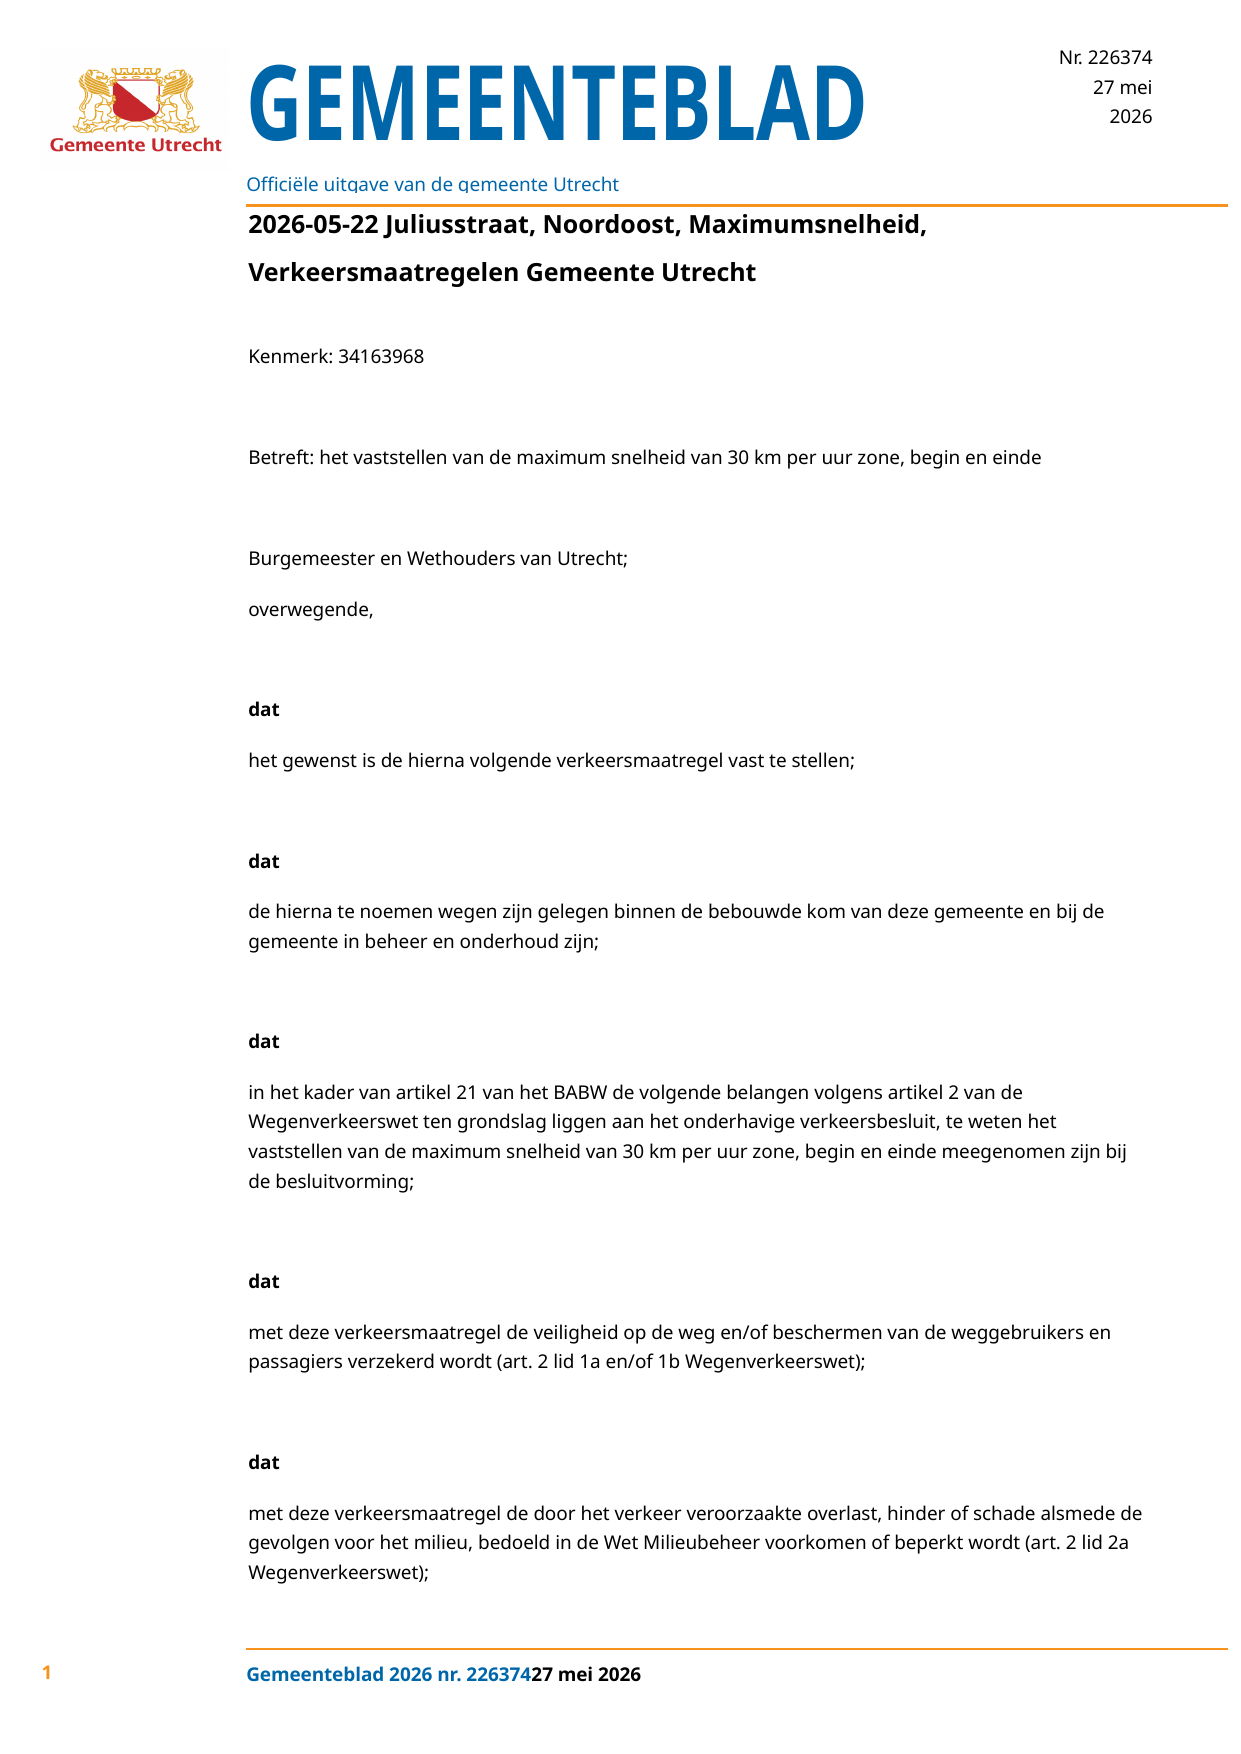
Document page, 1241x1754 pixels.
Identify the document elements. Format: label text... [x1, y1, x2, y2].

picture [41, 47, 231, 172]
text met deze verkeersmaatregel de veiligheid op de weg en/of beschermen van de weggebruikers en passagiers verzekerd wordt (art. 2 lid 1a en/of 1b Wegenverkeerswet); [248, 1319, 1152, 1374]
text dat [248, 1269, 1152, 1294]
text het gewenst is de hierna volgende verkeersmaatregel vast te stellen; [248, 747, 1152, 773]
text dat [248, 1449, 1152, 1475]
text Burgemeester en Wethouders van Utrecht; [248, 545, 1152, 571]
text Betreft: het vaststellen van de maximum snelheid van 30 km per uur zone, begin en einde [248, 444, 1152, 470]
text dat [248, 848, 1152, 873]
text in het kader van artikel 21 van het BABW de volgende belangen volgens artikel 2 van de Wegenverkeerswet ten grondslag liggen aan het onderhavige verkeersbesluit, te weten het vaststellen van de maximum snelheid van 30 km per uur zone, begin en einde meegenomen zijn bij de besluitvorming; [248, 1079, 1152, 1193]
text met deze verkeersmaatregel de door het verkeer veroorzaakte overlast, hinder of schade alsmede de gevolgen voor het milieu, bedoeld in de Wet Milieubeheer voorkomen of beperkt wordt (art. 2 lid 2a Wegenverkeerswet); [248, 1500, 1152, 1585]
text Kenmerk: 34163968 [248, 344, 1152, 369]
text overwegende, [248, 596, 1152, 621]
text dat [248, 697, 1152, 722]
text 2026-05-22 Juliusstraat, Noordoost, Maximumsnelheid, Verkeersmaatregelen Gemeente Utrecht [248, 207, 1152, 288]
text dat [248, 1029, 1152, 1054]
text de hierna te noemen wegen zijn gelegen binnen de bebouwde kom van deze gemeente en bij de gemeente in beheer en onderhoud zijn; [248, 898, 1152, 953]
